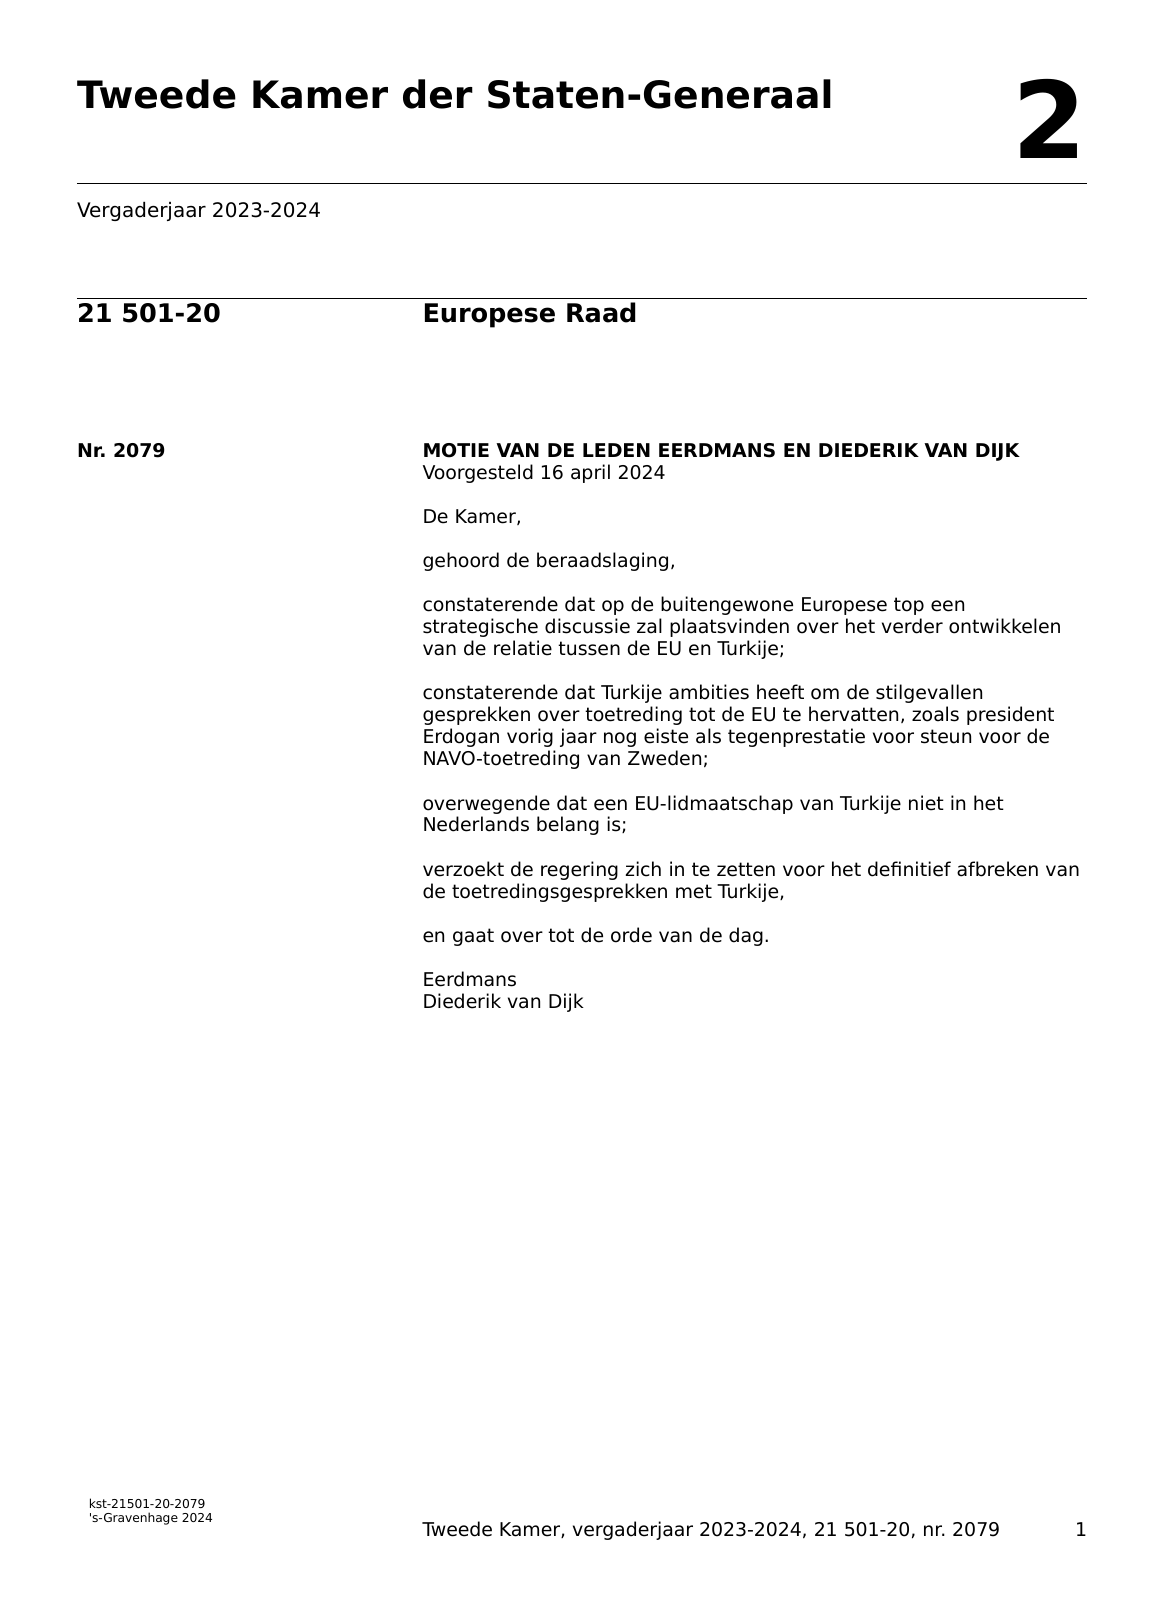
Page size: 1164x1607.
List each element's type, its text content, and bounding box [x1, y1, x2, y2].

text en gaat over tot de orde van de dag. [422, 925, 1087, 947]
subtitle 21 501-20 Europese Raad [77, 299, 1087, 329]
text 's-Gravenhage 2024 [88, 1511, 323, 1525]
table_header 2 [886, 59, 1087, 183]
subtitle Nr. 2079 MOTIE VAN DE LEDEN EERDMANS EN DIEDERIK VAN DIJK [77, 440, 1087, 462]
text Eerdmans [422, 969, 1087, 991]
text overwegende dat een EU-lidmaatschap van Turkije niet in het Nederlands belang is; [422, 792, 1087, 836]
text constaterende dat op de buitengewone Europese top een strategische discussie zal plaatsvinden over het verder ontwikkelen van de relatie tussen de EU en Turkije; [422, 594, 1087, 660]
text De Kamer, [422, 506, 1087, 528]
table_header Tweede Kamer der Staten-Generaal [77, 59, 886, 183]
text constaterende dat Turkije ambities heeft om de stilgevallen gesprekken over toetreding tot de EU te hervatten, zoals president Erdogan vorig jaar nog eiste als tegenprestatie voor steun voor de NAVO-toetreding van Zweden; [422, 682, 1087, 770]
text verzoekt de regering zich in te zetten voor het definitief afbreken van de toetredingsgesprekken met Turkije, [422, 858, 1087, 902]
text Diederik van Dijk [422, 991, 1087, 1013]
table_cell Vergaderjaar 2023-2024 [77, 184, 1087, 298]
text gehoord de beraadslaging, [422, 550, 1087, 572]
text Voorgesteld 16 april 2024 [422, 462, 1087, 484]
text kst-21501-20-2079 [88, 1497, 323, 1511]
